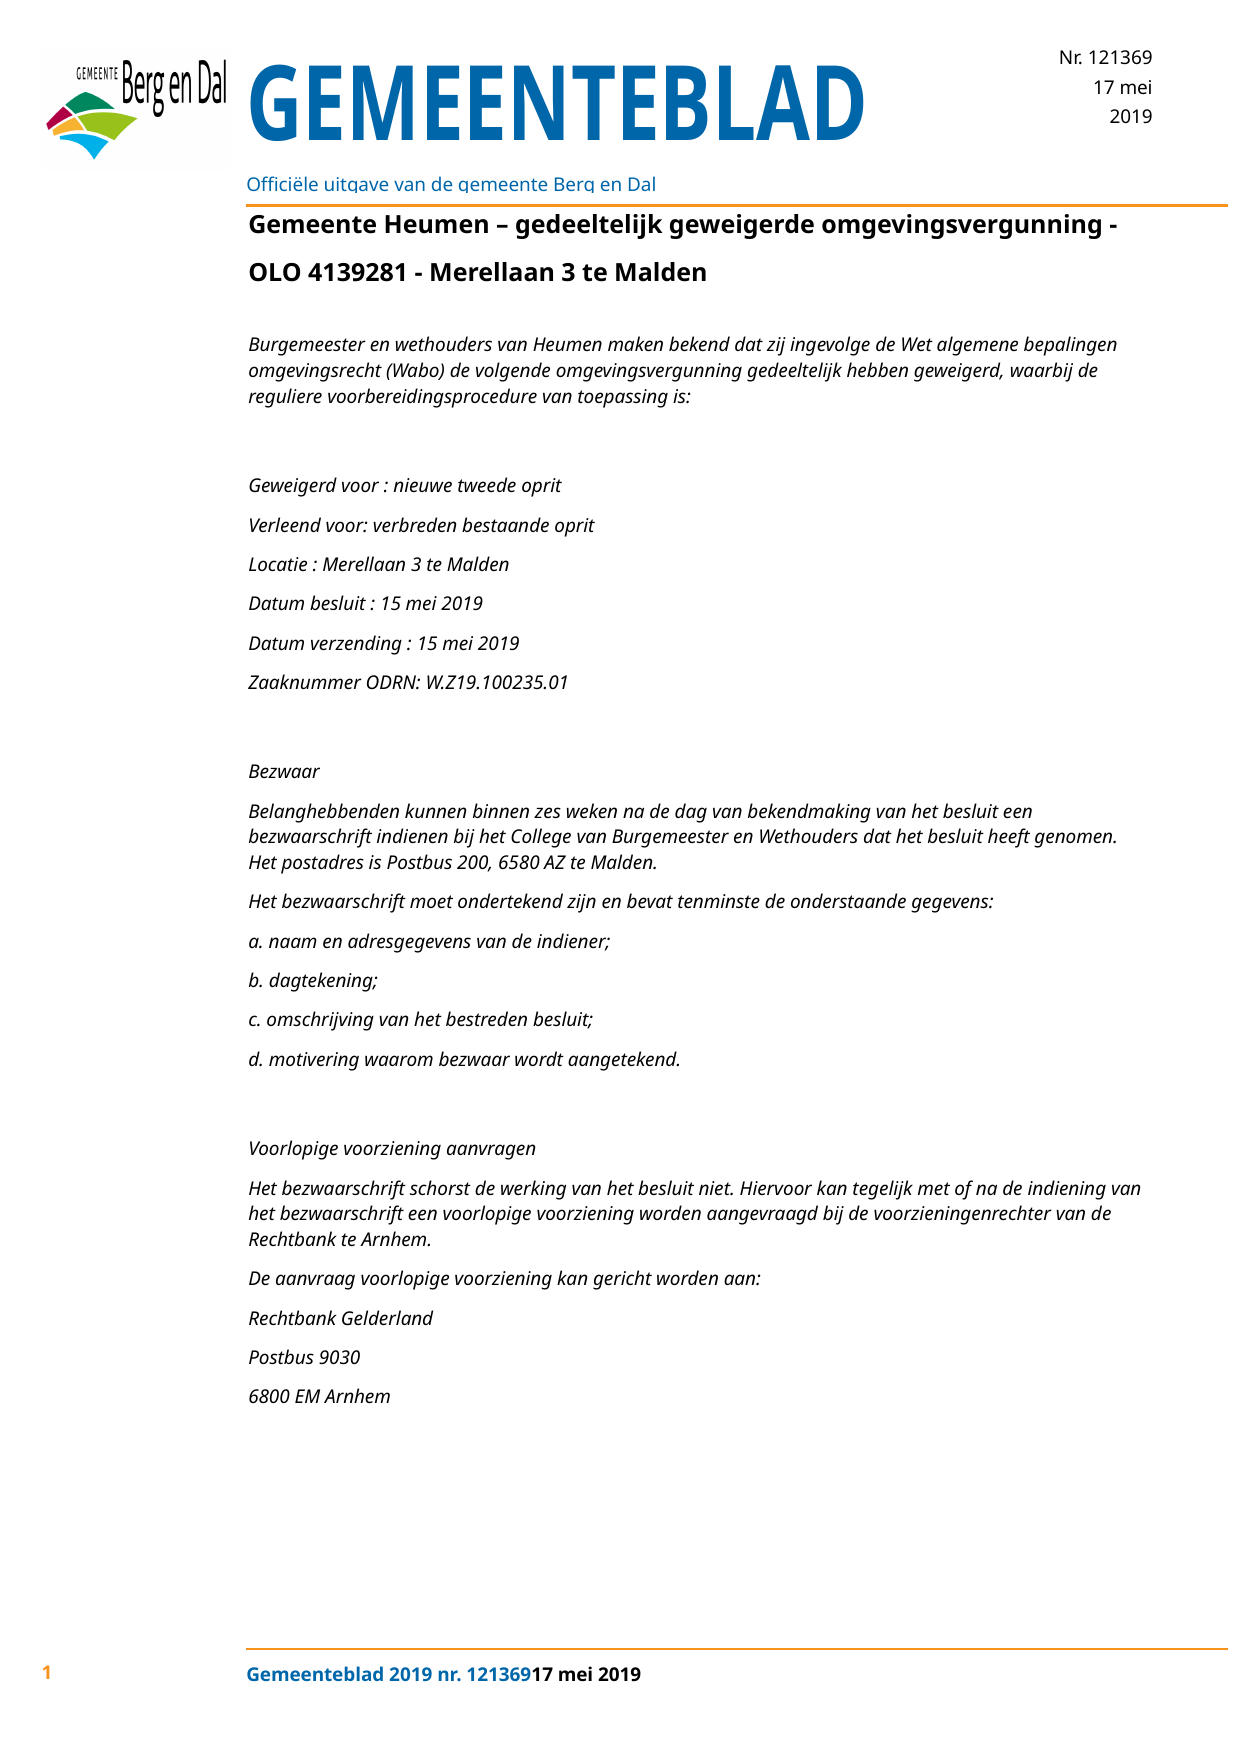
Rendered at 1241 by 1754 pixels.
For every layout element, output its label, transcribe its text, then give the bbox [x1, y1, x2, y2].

text Burgemeester en wethouders van Heumen maken bekend dat zij ingevolge de Wet algemene bepalingen omgevingsrecht (Wabo) de volgende omgevingsvergunning gedeeltelijk hebben geweigerd, waarbij de reguliere voorbereidingsprocedure van toepassing is: [248, 331, 1152, 409]
text Belanghebbenden kunnen binnen zes weken na de dag van bekendmaking van het besluit een bezwaarschrift indienen bij het College van Burgemeester en Wethouders dat het besluit heeft genomen. Het postadres is Postbus 200, 6580 AZ te Malden. [248, 798, 1152, 875]
picture [41, 47, 231, 172]
text Geweigerd voor : nieuwe tweede oprit [248, 473, 1152, 498]
text Het bezwaarschrift moet ondertekend zijn en bevat tenminste de onderstaande gegevens: [248, 889, 1152, 914]
text De aanvraag voorlopige voorziening kan gericht worden aan: [248, 1265, 1152, 1291]
text a. naam en adresgegevens van de indiener; [248, 928, 1152, 954]
text d. motivering waarom bezwaar wordt aangetekend. [248, 1046, 1152, 1071]
text c. omschrijving van het bestreden besluit; [248, 1006, 1152, 1032]
text Voorlopige voorziening aanvragen [248, 1135, 1152, 1161]
text b. dagtekening; [248, 967, 1152, 993]
text Verleend voor: verbreden bestaande oprit [248, 512, 1152, 538]
text Postbus 9030 [248, 1344, 1152, 1370]
text Rechtbank Gelderland [248, 1305, 1152, 1330]
text Datum verzending : 15 mei 2019 [248, 630, 1152, 655]
text Gemeente Heumen – gedeeltelijk geweigerde omgevingsvergunning - OLO 4139281 - Merellaan 3 te Malden [248, 207, 1152, 288]
text Datum besluit : 15 mei 2019 [248, 590, 1152, 616]
text 6800 EM Arnhem [248, 1383, 1152, 1409]
text Bezwaar [248, 759, 1152, 784]
text Het bezwaarschrift schorst de werking van het besluit niet. Hiervoor kan tegelijk met of na de indiening van het bezwaarschrift een voorlopige voorziening worden aangevraagd bij de voorzieningenrechter van de Rechtbank te Arnhem. [248, 1175, 1152, 1252]
text Zaaknummer ODRN: W.Z19.100235.01 [248, 669, 1152, 695]
text Locatie : Merellaan 3 te Malden [248, 551, 1152, 577]
